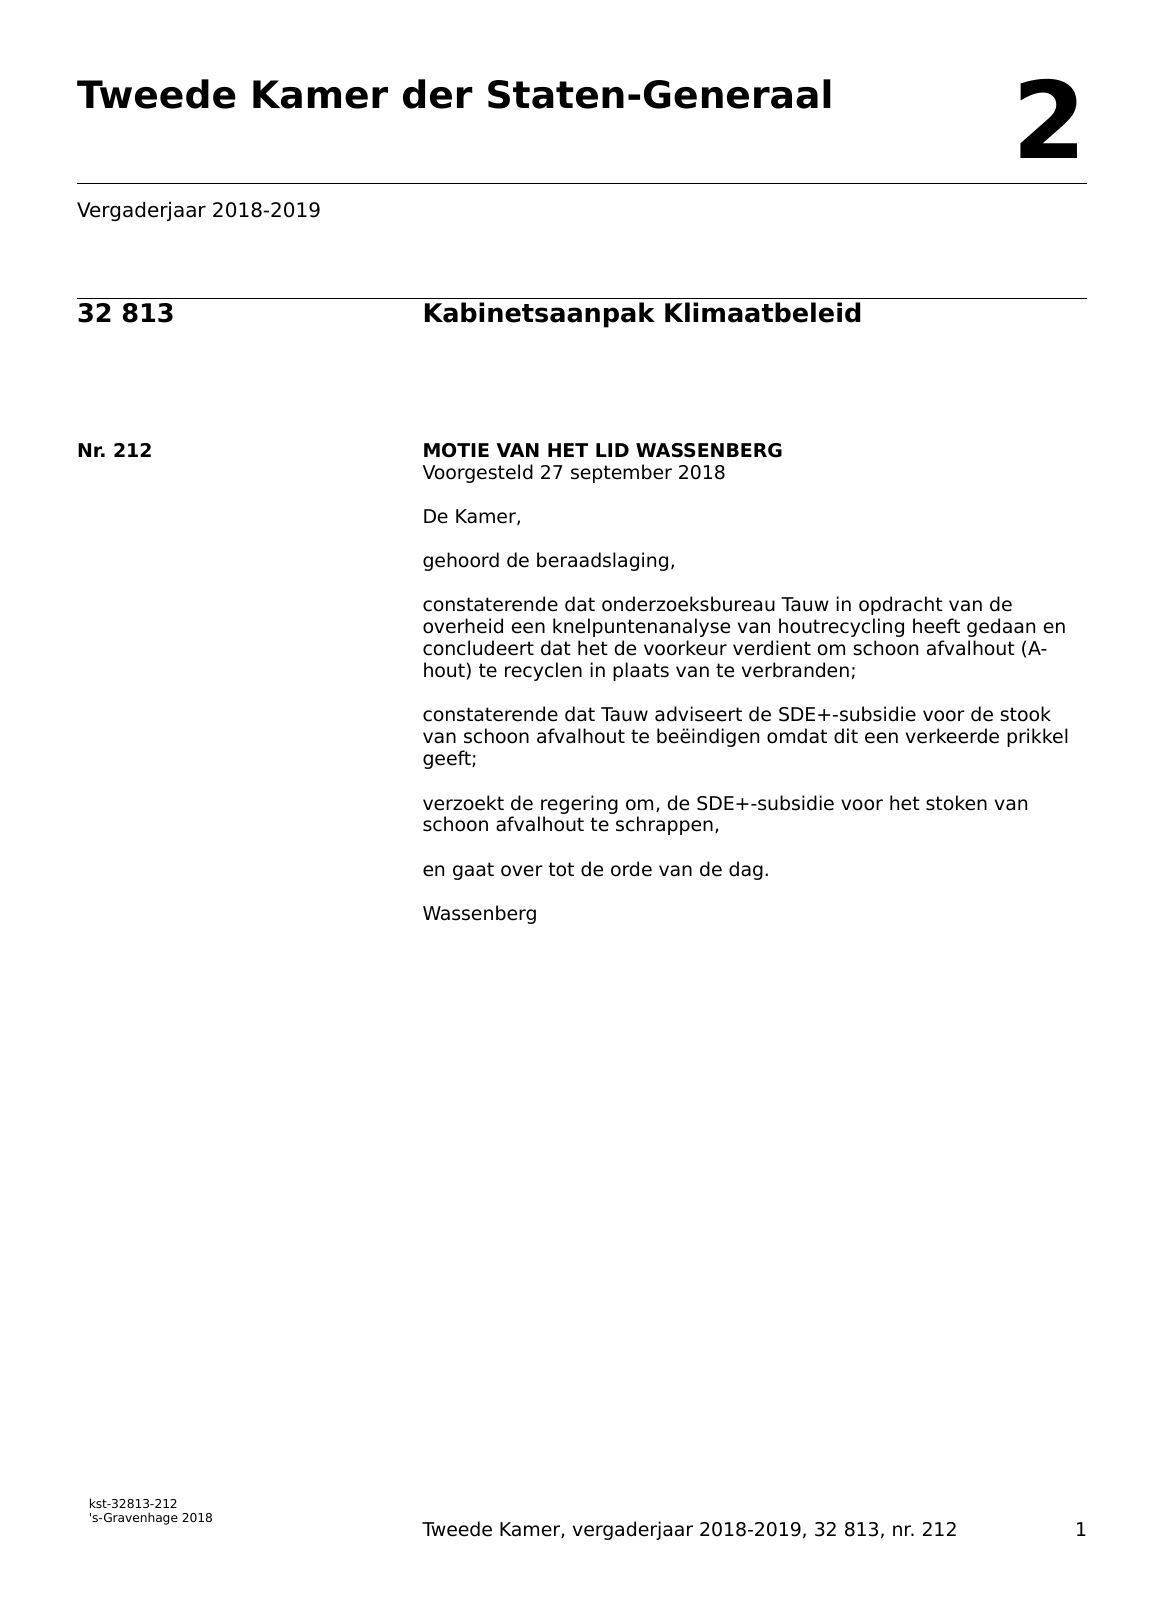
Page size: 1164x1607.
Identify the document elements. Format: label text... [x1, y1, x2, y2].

text Voorgesteld 27 september 2018 [422, 462, 1087, 484]
table_header Tweede Kamer der Staten-Generaal [77, 59, 886, 183]
text Wassenberg [422, 903, 1087, 925]
subtitle Nr. 212 MOTIE VAN HET LID WASSENBERG [77, 440, 1087, 462]
text gehoord de beraadslaging, [422, 550, 1087, 572]
text 's-Gravenhage 2018 [88, 1511, 323, 1525]
text en gaat over tot de orde van de dag. [422, 858, 1087, 881]
table_header 2 [886, 59, 1087, 183]
subtitle 32 813 Kabinetsaanpak Klimaatbeleid [77, 299, 1087, 329]
text kst-32813-212 [88, 1497, 323, 1511]
text De Kamer, [422, 506, 1087, 528]
text constaterende dat Tauw adviseert de SDE+-subsidie voor de stook van schoon afvalhout te beëindigen omdat dit een verkeerde prikkel geeft; [422, 704, 1087, 770]
table_cell Vergaderjaar 2018-2019 [77, 184, 1087, 298]
text verzoekt de regering om, de SDE+-subsidie voor het stoken van schoon afvalhout te schrappen, [422, 792, 1087, 836]
text constaterende dat onderzoeksbureau Tauw in opdracht van de overheid een knelpuntenanalyse van houtrecycling heeft gedaan en concludeert dat het de voorkeur verdient om schoon afvalhout (A-hout) te recyclen in plaats van te verbranden; [422, 594, 1087, 682]
